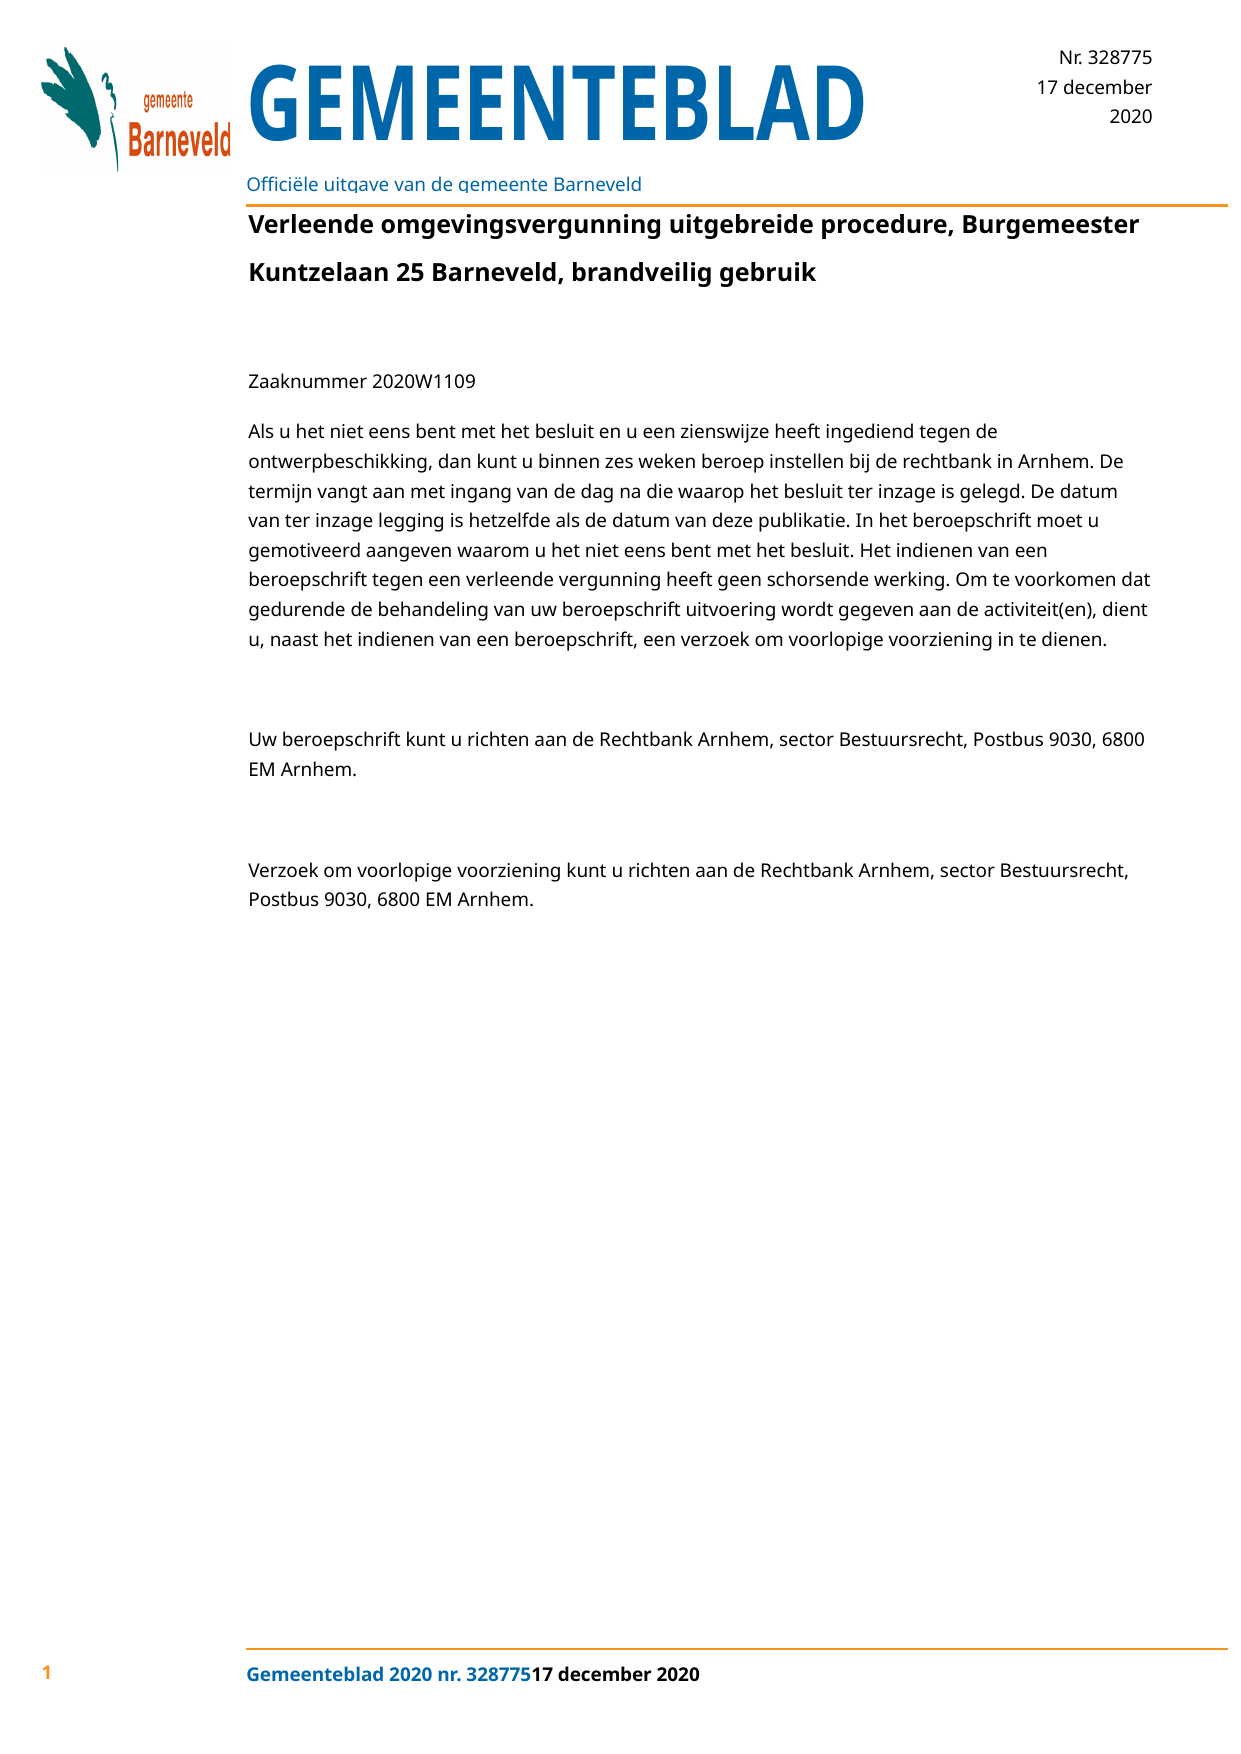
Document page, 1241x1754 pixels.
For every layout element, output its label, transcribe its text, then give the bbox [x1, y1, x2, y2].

picture [41, 47, 231, 172]
text Als u het niet eens bent met het besluit en u een zienswijze heeft ingediend tegen de ontwerpbeschikking, dan kunt u binnen zes weken beroep instellen bij de rechtbank in Arnhem. De termijn vangt aan met ingang van de dag na die waarop het besluit ter inzage is gelegd. De datum van ter inzage legging is hetzelfde als de datum van deze publikatie. In het beroepschrift moet u gemotiveerd aangeven waarom u het niet eens bent met het besluit. Het indienen van een beroepschrift tegen een verleende vergunning heeft geen schorsende werking. Om te voorkomen dat gedurende de behandeling van uw beroepschrift uitvoering wordt gegeven aan de activiteit(en), dient u, naast het indienen van een beroepschrift, een verzoek om voorlopige voorziening in te dienen. [248, 419, 1152, 652]
text Zaaknummer 2020W1109 [248, 368, 1152, 394]
text Verzoek om voorlopige voorziening kunt u richten aan de Rechtbank Arnhem, sector Bestuursrecht, Postbus 9030, 6800 EM Arnhem. [248, 857, 1152, 912]
text Uw beroepschrift kunt u richten aan de Rechtbank Arnhem, sector Bestuursrecht, Postbus 9030, 6800 EM Arnhem. [248, 727, 1152, 782]
text Verleende omgevingsvergunning uitgebreide procedure, Burgemeester Kuntzelaan 25 Barneveld, brandveilig gebruik [248, 207, 1152, 288]
